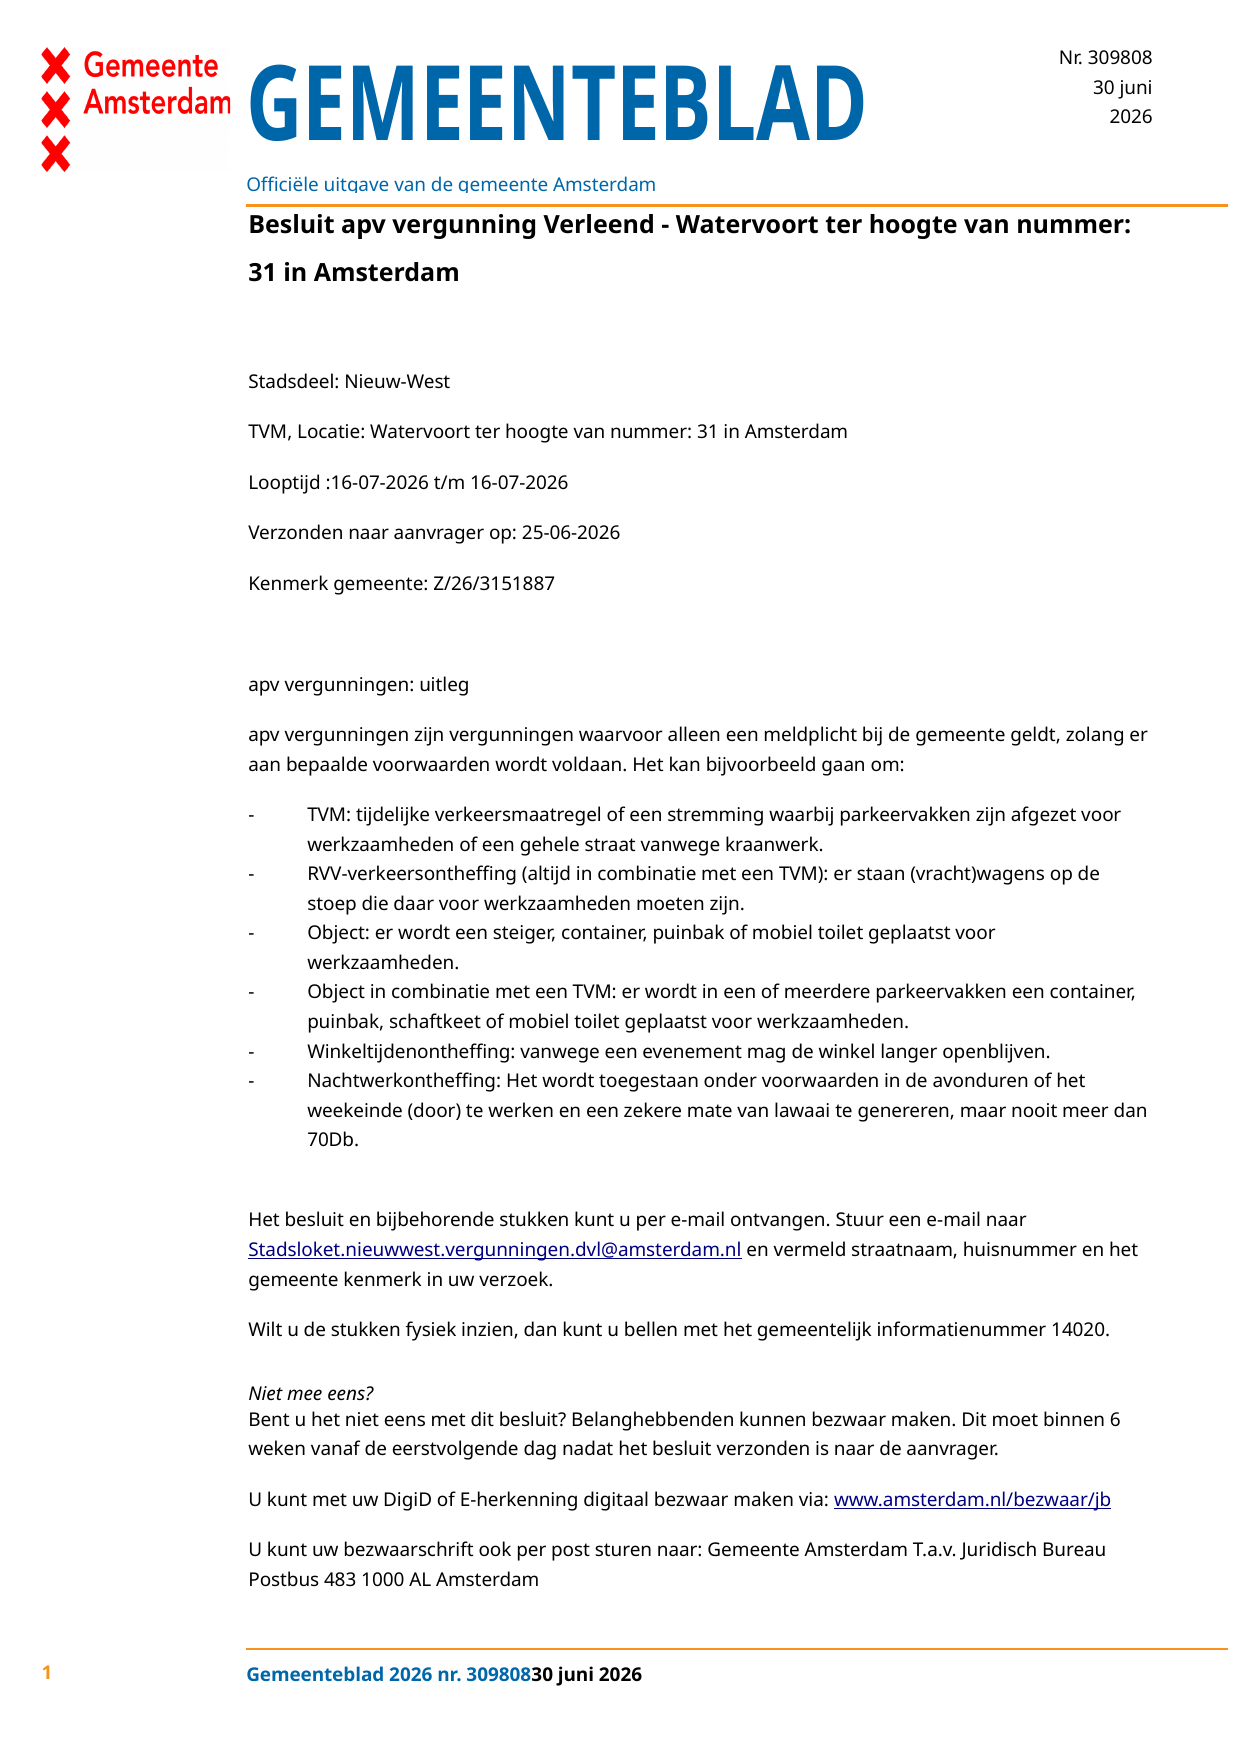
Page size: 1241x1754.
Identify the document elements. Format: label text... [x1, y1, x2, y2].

text TVM, Locatie: Watervoort ter hoogte van nummer: 31 in Amsterdam [248, 419, 1152, 444]
list Object in combinatie met een TVM: er wordt in een of meerdere parkeervakken een container, puinbak, schaftkeet of mobiel toilet geplaatst voor werkzaamheden. [248, 979, 1152, 1034]
text Bent u het niet eens met dit besluit? Belanghebbenden kunnen bezwaar maken. Dit moet binnen 6 weken vanaf de eerstvolgende dag nadat het besluit verzonden is naar de aanvrager. [248, 1406, 1152, 1461]
text Verzonden naar aanvrager op: 25-06-2026 [248, 519, 1152, 545]
text U kunt uw bezwaarschrift ook per post sturen naar: Gemeente Amsterdam T.a.v. Juridisch Bureau Postbus 483 1000 AL Amsterdam [248, 1536, 1152, 1592]
text Kenmerk gemeente: Z/26/3151887 [248, 570, 1152, 596]
list RVV-verkeersontheffing (altijd in combinatie met een TVM): er staan (vracht)wagens op de stoep die daar voor werkzaamheden moeten zijn. [248, 860, 1152, 916]
text apv vergunningen: uitleg [248, 671, 1152, 697]
text Besluit apv vergunning Verleend - Watervoort ter hoogte van nummer: 31 in Amsterdam [248, 207, 1152, 288]
text Stadsdeel: Nieuw-West [248, 368, 1152, 394]
text U kunt met uw DigiD of E-herkenning digitaal bezwaar maken via: www.amsterdam.nl/bezwaar/jb [248, 1486, 1152, 1512]
list Object: er wordt een steiger, container, puinbak of mobiel toilet geplaatst voor werkzaamheden. [248, 919, 1152, 975]
list Winkeltijdenontheffing: vanwege een evenement mag de winkel langer openblijven. [248, 1038, 1152, 1064]
text Looptijd :16-07-2026 t/m 16-07-2026 [248, 469, 1152, 495]
list Nachtwerkontheffing: Het wordt toegestaan onder voorwaarden in de avonduren of het weekeinde (door) te werken en een zekere mate van lawaai te genereren, maar nooit meer dan 70Db. [248, 1067, 1152, 1152]
picture [41, 47, 231, 172]
text Wilt u de stukken fysiek inzien, dan kunt u bellen met het gemeentelijk informatienummer 14020. [248, 1316, 1152, 1342]
list TVM: tijdelijke verkeersmaatregel of een stremming waarbij parkeervakken zijn afgezet voor werkzaamheden of een gehele straat vanwege kraanwerk. [248, 801, 1152, 857]
text Niet mee eens? [248, 1380, 1152, 1406]
text Het besluit en bijbehorende stukken kunt u per e-mail ontvangen. Stuur een e-mail naar Stadsloket.nieuwwest.vergunningen.dvl@amsterdam.nl en vermeld straatnaam, huisnummer en het gemeente kenmerk in uw verzoek. [248, 1207, 1152, 1292]
text apv vergunningen zijn vergunningen waarvoor alleen een meldplicht bij de gemeente geldt, zolang er aan bepaalde voorwaarden wordt voldaan. Het kan bijvoorbeeld gaan om: [248, 721, 1152, 777]
